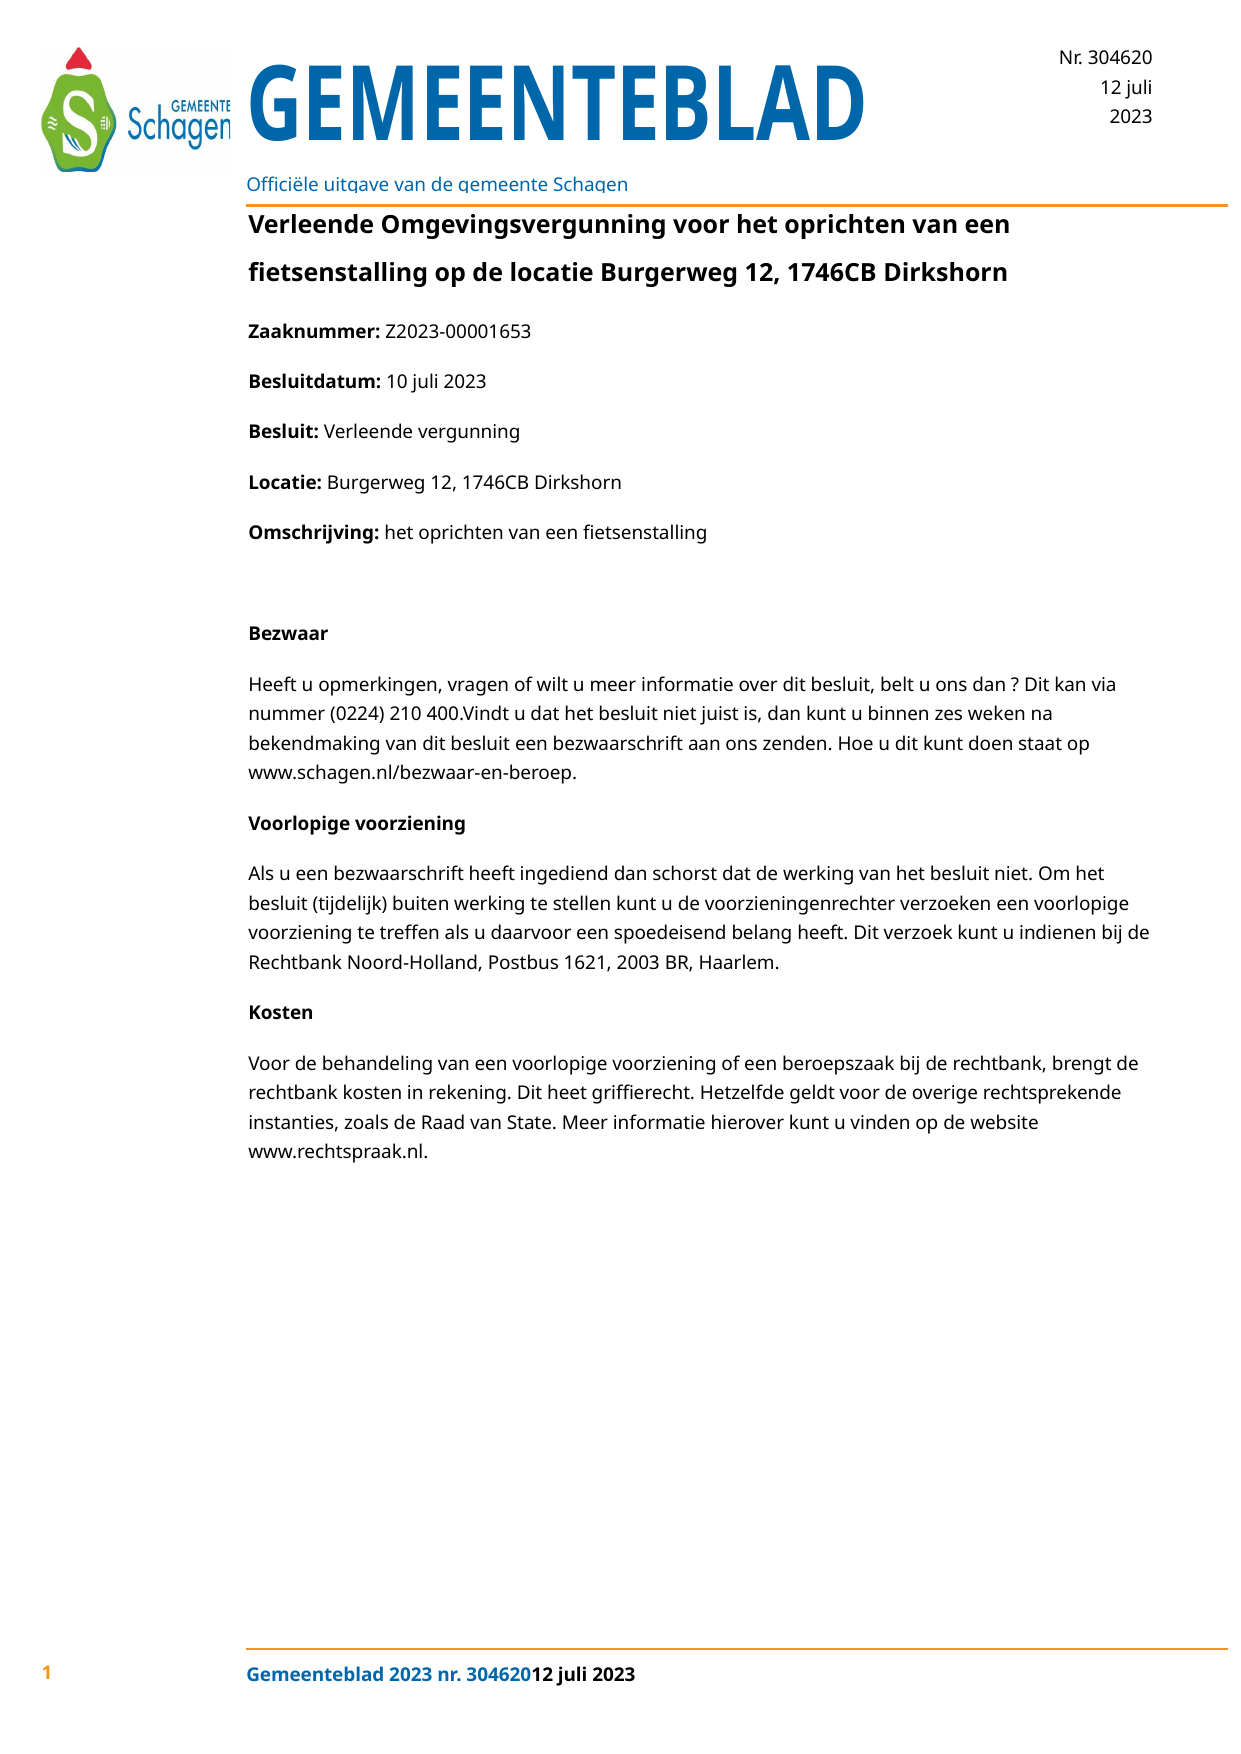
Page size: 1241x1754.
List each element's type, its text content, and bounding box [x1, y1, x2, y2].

text Besluitdatum: 10 juli 2023 [248, 368, 1152, 394]
text Bezwaar [248, 620, 1152, 646]
text Verleende Omgevingsvergunning voor het oprichten van een fietsenstalling op de locatie Burgerweg 12, 1746CB Dirkshorn [248, 207, 1152, 288]
text Omschrijving: het oprichten van een fietsenstalling [248, 519, 1152, 545]
text Zaaknummer: Z2023-00001653 [248, 318, 1152, 344]
picture [41, 47, 231, 172]
text Als u een bezwaarschrift heeft ingediend dan schorst dat de werking van het besluit niet. Om het besluit (tijdelijk) buiten werking te stellen kunt u de voorzieningenrechter verzoeken een voorlopige voorziening te treffen als u daarvoor een spoedeisend belang heeft. Dit verzoek kunt u indienen bij de Rechtbank Noord-Holland, Postbus 1621, 2003 BR, Haarlem. [248, 860, 1152, 975]
text Voorlopige voorziening [248, 810, 1152, 836]
text Locatie: Burgerweg 12, 1746CB Dirkshorn [248, 469, 1152, 495]
text Kosten [248, 999, 1152, 1025]
text Voor de behandeling van een voorlopige voorziening of een beroepszaak bij de rechtbank, brengt de rechtbank kosten in rekening. Dit heet griffierecht. Hetzelfde geldt voor de overige rechtsprekende instanties, zoals de Raad van State. Meer informatie hierover kunt u vinden op de website www.rechtspraak.nl. [248, 1050, 1152, 1164]
text Heeft u opmerkingen, vragen of wilt u meer informatie over dit besluit, belt u ons dan ? Dit kan via nummer (0224) 210 400.Vindt u dat het besluit niet juist is, dan kunt u binnen zes weken na bekendmaking van dit besluit een bezwaarschrift aan ons zenden. Hoe u dit kunt doen staat op www.schagen.nl/bezwaar-en-beroep. [248, 671, 1152, 785]
text Besluit: Verleende vergunning [248, 419, 1152, 444]
